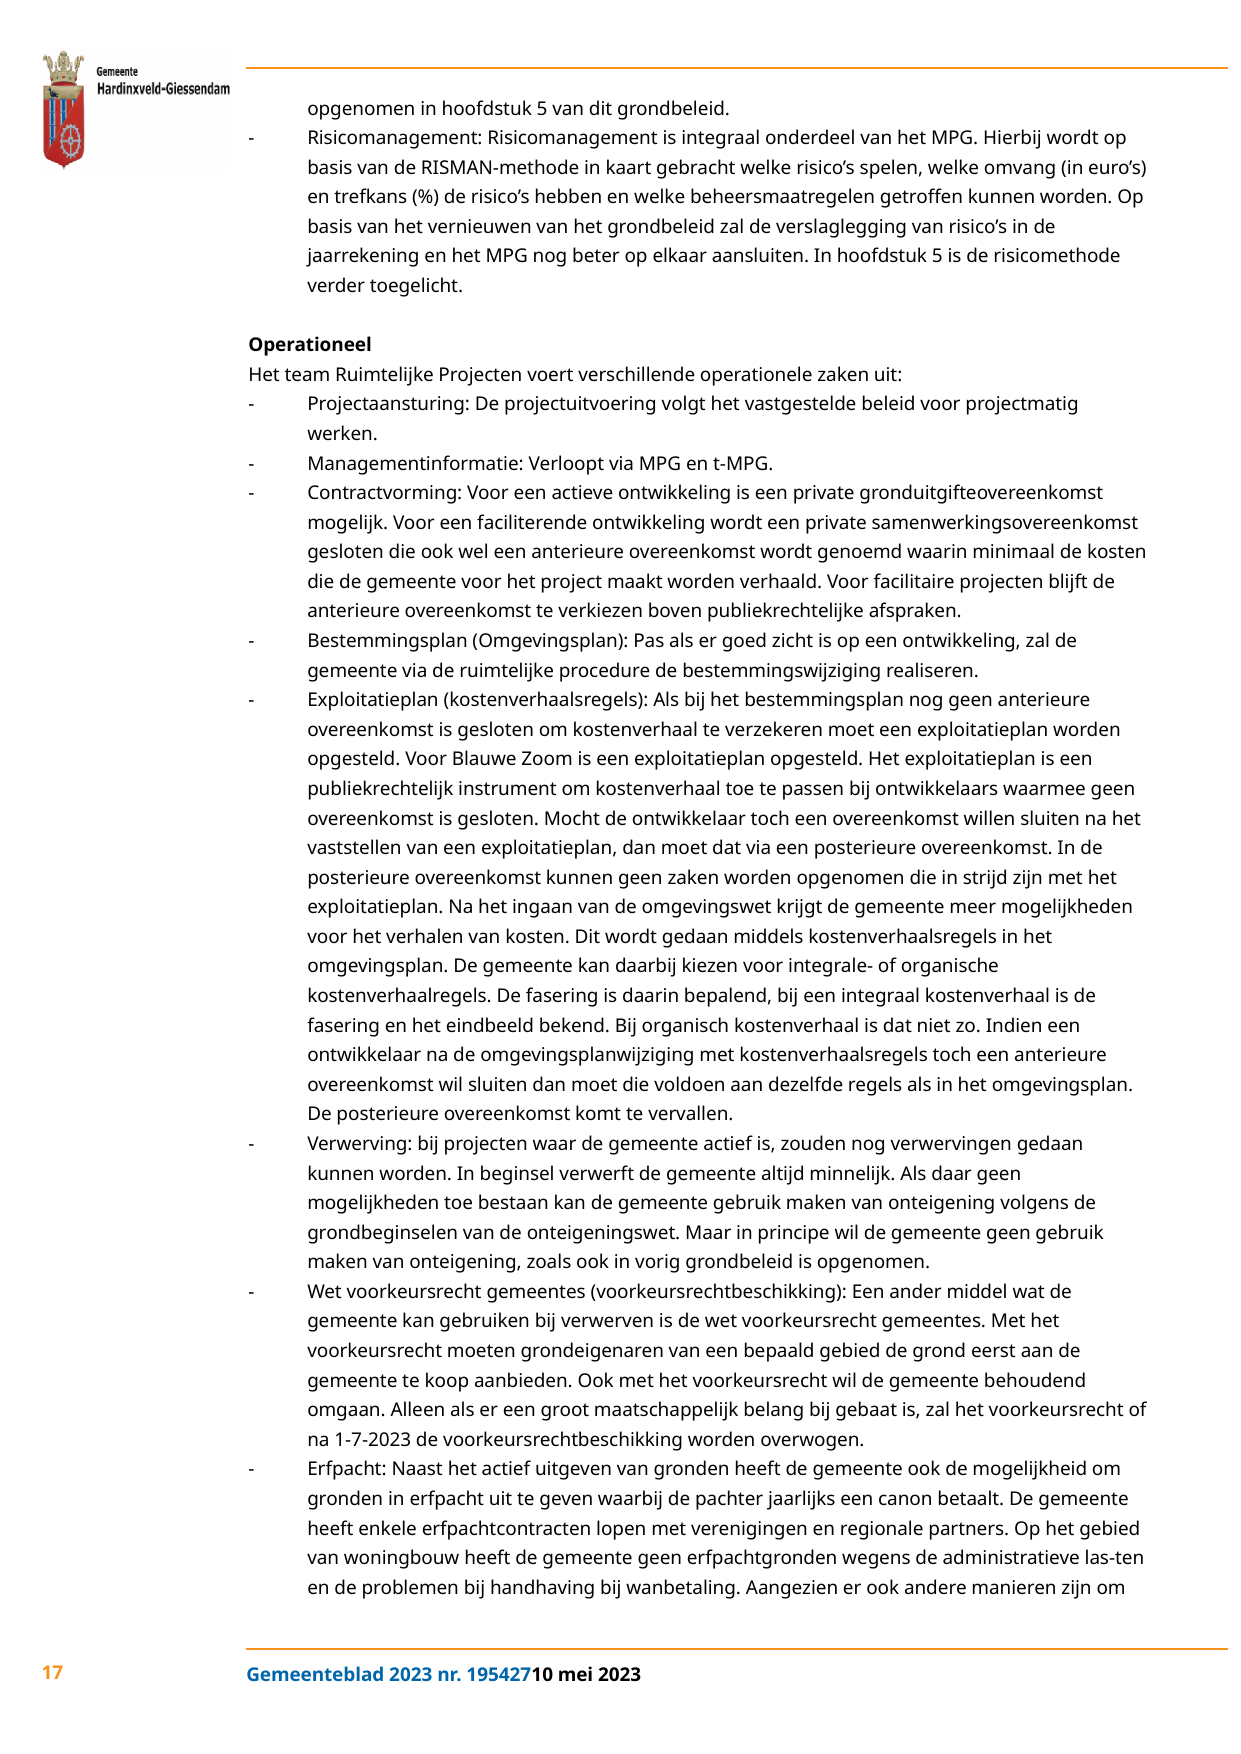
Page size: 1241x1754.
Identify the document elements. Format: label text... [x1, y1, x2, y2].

picture [41, 47, 231, 172]
list Managementinformatie: Verloopt via MPG en t-MPG. [248, 450, 1152, 476]
list Wet voorkeursrecht gemeentes (voorkeursrechtbeschikking): Een ander middel wat de gemeente kan gebruiken bij verwerven is de wet voorkeursrecht gemeentes. Met het voorkeursrecht moeten grondeigenaren van een bepaald gebied de grond eerst aan de gemeente te koop aanbieden. Ook met het voorkeursrecht wil de gemeente behoudend omgaan. Alleen als er een groot maatschappelijk belang bij gebaat is, zal het voorkeursrecht of na 1-7-2023 de voorkeursrechtbeschikking worden overwogen. [248, 1278, 1152, 1452]
list Exploitatieplan (kostenverhaalsregels): Als bij het bestemmingsplan nog geen anterieure overeenkomst is gesloten om kostenverhaal te verzekeren moet een exploitatieplan worden opgesteld. Voor Blauwe Zoom is een exploitatieplan opgesteld. Het exploitatieplan is een publiekrechtelijk instrument om kostenverhaal toe te passen bij ontwikkelaars waarmee geen overeenkomst is gesloten. Mocht de ontwikkelaar toch een overeenkomst willen sluiten na het vaststellen van een exploitatieplan, dan moet dat via een posterieure overeenkomst. In de posterieure overeenkomst kunnen geen zaken worden opgenomen die in strijd zijn met het exploitatieplan. Na het ingaan van de omgevingswet krijgt de gemeente meer mogelijkheden voor het verhalen van kosten. Dit wordt gedaan middels kostenverhaalsregels in het omgevingsplan. De gemeente kan daarbij kiezen voor integrale- of organische kostenverhaalregels. De fasering is daarin bepalend, bij een integraal kostenverhaal is de fasering en het eindbeeld bekend. Bij organisch kostenverhaal is dat niet zo. Indien een ontwikkelaar na de omgevingsplanwijziging met kostenverhaalsregels toch een anterieure overeenkomst wil sluiten dan moet die voldoen aan dezelfde regels als in het omgevingsplan. De posterieure overeenkomst komt te vervallen. [248, 686, 1152, 1126]
list Risicomanagement: Risicomanagement is integraal onderdeel van het MPG. Hierbij wordt op basis van de RISMAN-methode in kaart gebracht welke risico’s spelen, welke omvang (in euro’s) en trefkans (%) de risico’s hebben en welke beheersmaatregelen getroffen kunnen worden. Op basis van het vernieuwen van het grondbeleid zal de verslaglegging van risico’s in de jaarrekening en het MPG nog beter op elkaar aansluiten. In hoofdstuk 5 is de risicomethode verder toegelicht. [248, 124, 1152, 298]
list Erfpacht: Naast het actief uitgeven van gronden heeft de gemeente ook de mogelijkheid om gronden in erfpacht uit te geven waarbij de pachter jaarlijks een canon betaalt. De gemeente heeft enkele erfpachtcontracten lopen met verenigingen en regionale partners. Op het gebied van woningbouw heeft de gemeente geen erfpachtgronden wegens de administratieve las-ten en de problemen bij handhaving bij wanbetaling. Aangezien er ook andere manieren zijn om [248, 1456, 1152, 1600]
list opgenomen in hoofdstuk 5 van dit grondbeleid. [248, 95, 1152, 121]
text Operationeel [248, 331, 1152, 357]
list Projectaansturing: De projectuitvoering volgt het vastgestelde beleid voor projectmatig werken. [248, 391, 1152, 446]
text Het team Ruimtelijke Projecten voert verschillende operationele zaken uit: [248, 361, 1152, 387]
list Contractvorming: Voor een actieve ontwikkeling is een private gronduitgifteovereenkomst mogelijk. Voor een faciliterende ontwikkeling wordt een private samenwerkingsovereenkomst gesloten die ook wel een anterieure overeenkomst wordt genoemd waarin minimaal de kosten die de gemeente voor het project maakt worden verhaald. Voor facilitaire projecten blijft de anterieure overeenkomst te verkiezen boven publiekrechtelijke afspraken. [248, 479, 1152, 623]
list Verwerving: bij projecten waar de gemeente actief is, zouden nog verwervingen gedaan kunnen worden. In beginsel verwerft de gemeente altijd minnelijk. Als daar geen mogelijkheden toe bestaan kan de gemeente gebruik maken van onteigening volgens de grondbeginselen van de onteigeningswet. Maar in principe wil de gemeente geen gebruik maken van onteigening, zoals ook in vorig grondbeleid is opgenomen. [248, 1130, 1152, 1274]
list Bestemmingsplan (Omgevingsplan): Pas als er goed zicht is op een ontwikkeling, zal de gemeente via de ruimtelijke procedure de bestemmingswijziging realiseren. [248, 627, 1152, 683]
